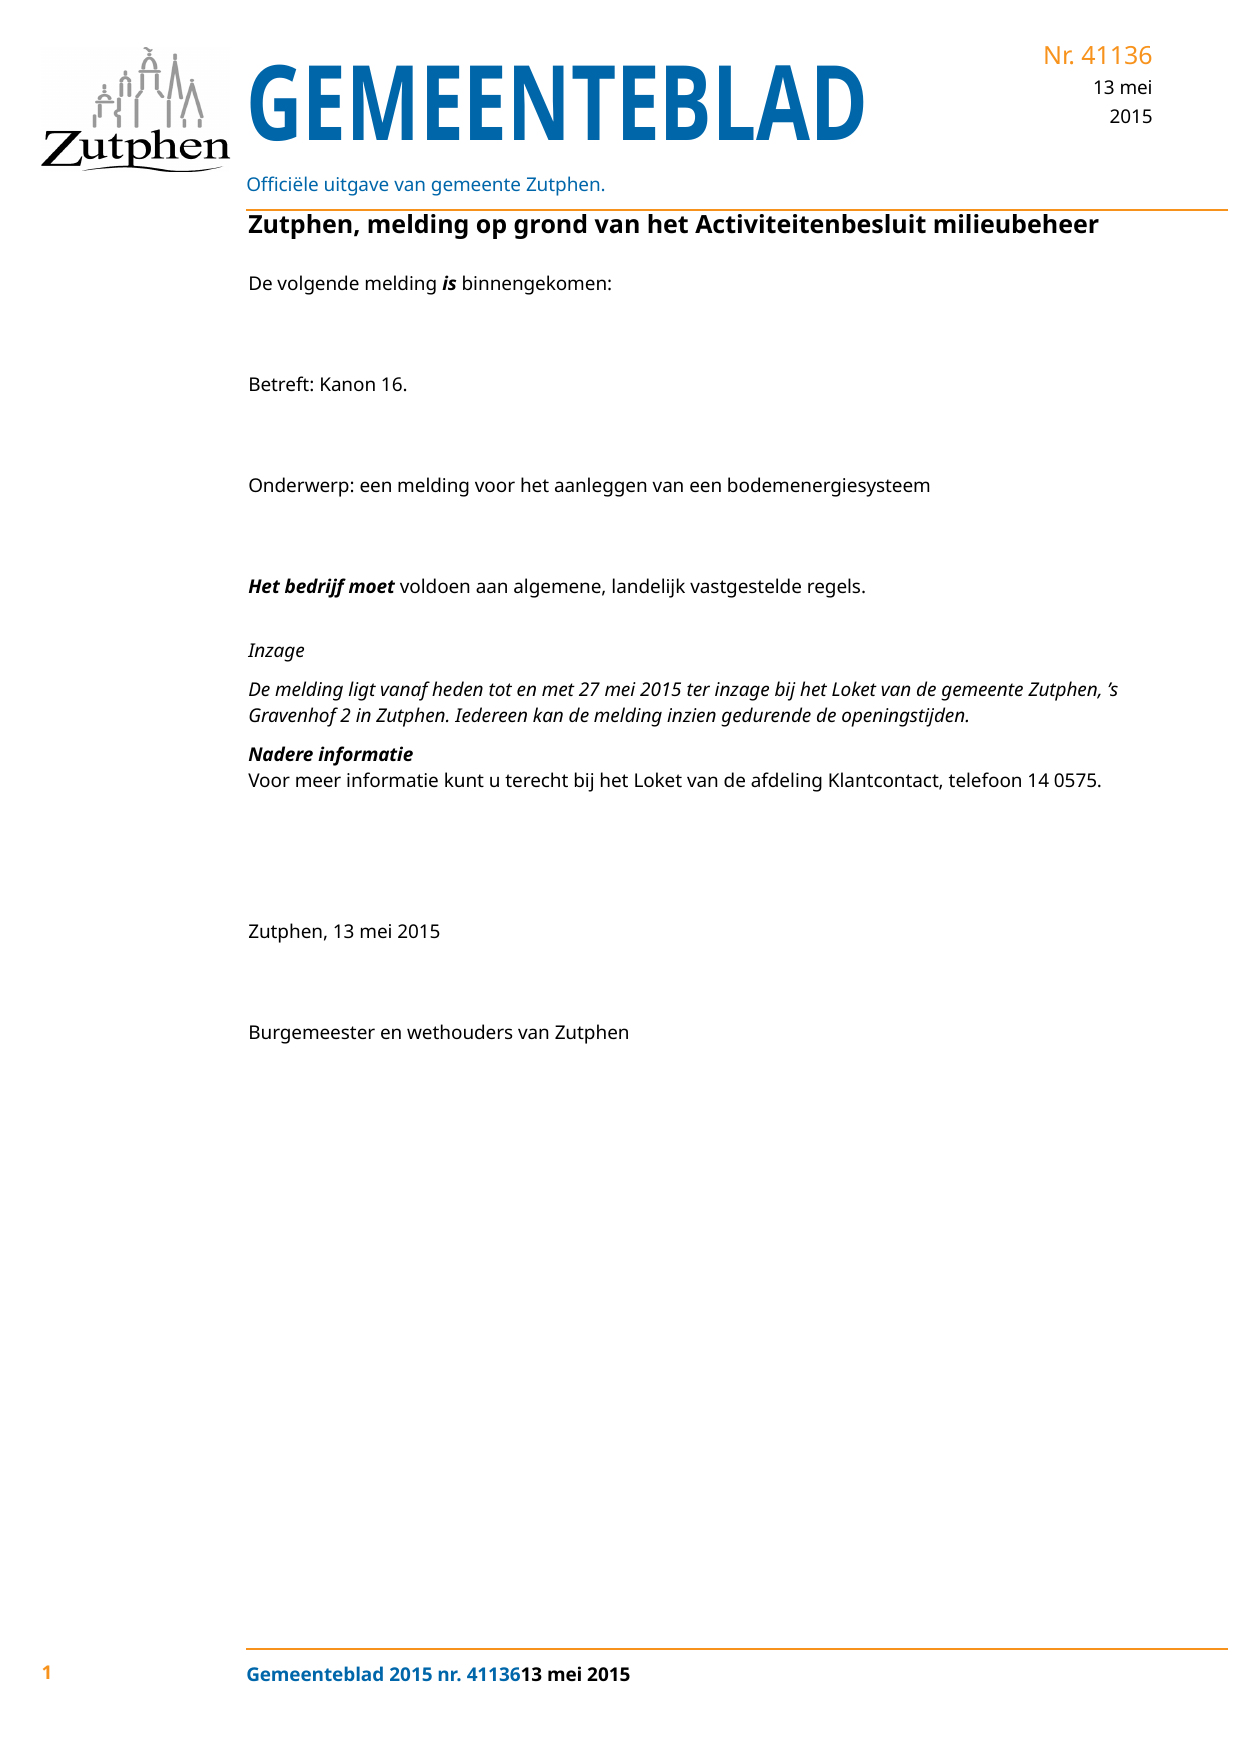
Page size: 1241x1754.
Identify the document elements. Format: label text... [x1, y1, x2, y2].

picture [41, 47, 231, 172]
text Voor meer informatie kunt u terecht bij het Loket van de afdeling Klantcontact, telefoon 14 0575. [248, 767, 1152, 792]
text Zutphen, melding op grond van het Activiteitenbesluit milieubeheer [248, 211, 1152, 241]
text Betreft: Kanon 16. [248, 371, 1152, 397]
text De melding ligt vanaf heden tot en met 27 mei 2015 ter inzage bij het Loket van de gemeente Zutphen, ’s Gravenhof 2 in Zutphen. Iedereen kan de melding inzien gedurende de openingstijden. [248, 676, 1152, 727]
text Zutphen, 13 mei 2015 [248, 918, 1152, 944]
text Onderwerp: een melding voor het aanleggen van een bodemenergiesysteem [248, 472, 1152, 498]
text Het bedrijf moet voldoen aan algemene, landelijk vastgestelde regels. [248, 573, 1152, 598]
text Inzage [248, 637, 1152, 662]
text De volgende melding is binnengekomen: [248, 270, 1152, 296]
text Nadere informatie [248, 741, 1152, 767]
text Burgemeester en wethouders van Zutphen [248, 1019, 1152, 1044]
